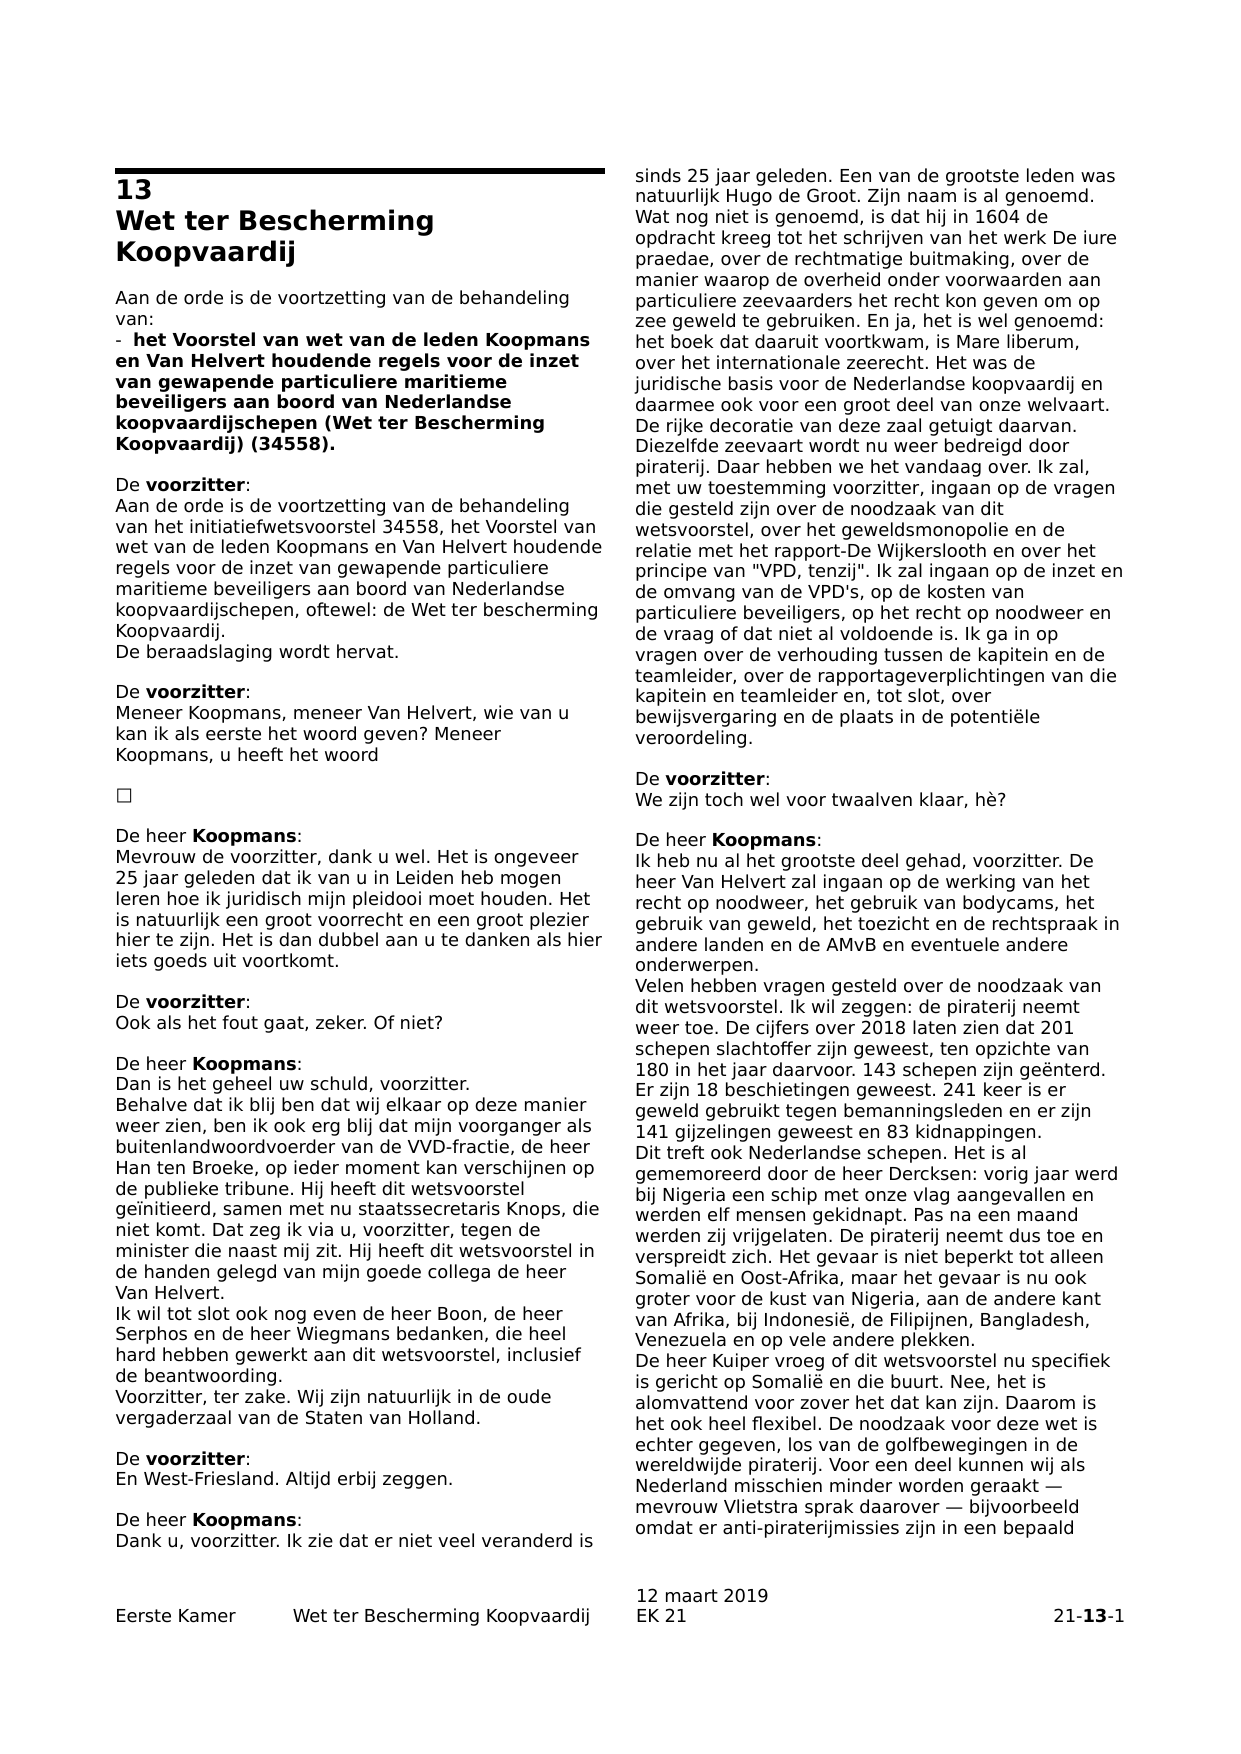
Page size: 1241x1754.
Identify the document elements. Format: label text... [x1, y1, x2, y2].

text Dan is het geheel uw schuld, voorzitter. [115, 1074, 605, 1095]
text Dank u, voorzitter. Ik zie dat er niet veel veranderd is [115, 1531, 605, 1551]
text Mevrouw de voorzitter, dank u wel. Het is ongeveer 25 jaar geleden dat ik van u in Leiden heb mogen leren hoe ik juridisch mijn pleidooi moet houden. Het is natuurlijk een groot voorrecht en een groot plezier hier te zijn. Het is dan dubbel aan u te danken als hier iets goeds uit voortkomt. [115, 847, 605, 972]
text De heer Koopmans: [635, 830, 1125, 851]
text De voorzitter: [115, 682, 605, 703]
text Meneer Koopmans, meneer Van Helvert, wie van u kan ik als eerste het woord geven? Meneer Koopmans, u heeft het woord [115, 703, 605, 765]
text De heer Kuiper vroeg of dit wetsvoorstel nu specifiek is gericht op Somalië en die buurt. Nee, het is alomvattend voor zover het dat kan zijn. Daarom is het ook heel flexibel. De noodzaak voor deze wet is echter gegeven, los van de golfbewegingen in de wereldwijde piraterij. Voor een deel kunnen wij als Nederland misschien minder worden geraakt — mevrouw Vlietstra sprak daarover — bijvoorbeeld omdat er anti-piraterijmissies zijn in een bepaald [635, 1351, 1125, 1538]
text Aan de orde is de voortzetting van de behandeling van het initiatiefwetsvoorstel 34558, het Voorstel van wet van de leden Koopmans en Van Helvert houdende regels voor de inzet van gewapende particuliere maritieme beveiligers aan boord van Nederlandse koopvaardijschepen, oftewel: de Wet ter bescherming Koopvaardij. [115, 496, 605, 641]
text Velen hebben vragen gesteld over de noodzaak van dit wetsvoorstel. Ik wil zeggen: de piraterij neemt weer toe. De cijfers over 2018 laten zien dat 201 schepen slachtoffer zijn geweest, ten opzichte van 180 in het jaar daarvoor. 143 schepen zijn geënterd. Er zijn 18 beschietingen geweest. 241 keer is er geweld gebruikt tegen bemanningsleden en er zijn 141 gijzelingen geweest en 83 kidnappingen. [635, 976, 1125, 1143]
text De voorzitter: [635, 769, 1125, 789]
text De heer Koopmans: [115, 826, 605, 847]
list het Voorstel van wet van de leden Koopmans en Van Helvert houdende regels voor de inzet van gewapende particuliere maritieme beveiligers aan boord van Nederlandse koopvaardijschepen (Wet ter Bescherming Koopvaardij) (34558). [115, 330, 605, 455]
text Dit treft ook Nederlandse schepen. Het is al gememoreerd door de heer Dercksen: vorig jaar werd bij Nigeria een schip met onze vlag aangevallen en werden elf mensen gekidnapt. Pas na een maand werden zij vrijgelaten. De piraterij neemt dus toe en verspreidt zich. Het gevaar is niet beperkt tot alleen Somalië en Oost-Afrika, maar het gevaar is nu ook groter voor de kust van Nigeria, aan de andere kant van Afrika, bij Indonesië, de Filipijnen, Bangladesh, Venezuela en op vele andere plekken. [635, 1143, 1125, 1351]
text Ook als het fout gaat, zeker. Of niet? [115, 1013, 605, 1033]
text ⬜ [115, 785, 605, 806]
text En West-Friesland. Altijd erbij zeggen. [115, 1469, 605, 1490]
text Ik wil tot slot ook nog even de heer Boon, de heer Serphos en de heer Wiegmans bedanken, die heel hard hebben gewerkt aan dit wetsvoorstel, inclusief de beantwoording. [115, 1303, 605, 1387]
text De voorzitter: [115, 475, 605, 496]
text De beraadslaging wordt hervat. [115, 641, 605, 662]
text Voorzitter, ter zake. Wij zijn natuurlijk in de oude vergaderzaal van de Staten van Holland. [115, 1387, 605, 1428]
text sinds 25 jaar geleden. Een van de grootste leden was natuurlijk Hugo de Groot. Zijn naam is al genoemd. Wat nog niet is genoemd, is dat hij in 1604 de opdracht kreeg tot het schrijven van het werk De iure praedae, over de rechtmatige buitmaking, over de manier waarop de overheid onder voorwaarden aan particuliere zeevaarders het recht kon geven om op zee geweld te gebruiken. En ja, het is wel genoemd: het boek dat daaruit voortkwam, is Mare liberum, over het internationale zeerecht. Het was de juridische basis voor de Nederlandse koopvaardij en daarmee ook voor een groot deel van onze welvaart. De rijke decoratie van deze zaal getuigt daarvan. [635, 165, 1125, 436]
text De heer Koopmans: [115, 1053, 605, 1074]
title 13 Wet ter Bescherming Koopvaardij [115, 174, 605, 268]
text We zijn toch wel voor twaalven klaar, hè? [635, 789, 1125, 810]
text Diezelfde zeevaart wordt nu weer bedreigd door piraterij. Daar hebben we het vandaag over. Ik zal, met uw toestemming voorzitter, ingaan op de vragen die gesteld zijn over de noodzaak van dit wetsvoorstel, over het geweldsmonopolie en de relatie met het rapport-De Wijkerslooth en over het principe van "VPD, tenzij". Ik zal ingaan op de inzet en de omvang van de VPD's, op de kosten van particuliere beveiligers, op het recht op noodweer en de vraag of dat niet al voldoende is. Ik ga in op vragen over de verhouding tussen de kapitein en de teamleider, over de rapportageverplichtingen van die kapitein en teamleider en, tot slot, over bewijsvergaring en de plaats in de potentiële veroordeling. [635, 436, 1125, 749]
text Aan de orde is de voortzetting van de behandeling van: [115, 288, 605, 330]
text Ik heb nu al het grootste deel gehad, voorzitter. De heer Van Helvert zal ingaan op de werking van het recht op noodweer, het gebruik van bodycams, het gebruik van geweld, het toezicht en de rechtspraak in andere landen en de AMvB en eventuele andere onderwerpen. [635, 851, 1125, 976]
text De voorzitter: [115, 992, 605, 1013]
text De voorzitter: [115, 1448, 605, 1469]
text De heer Koopmans: [115, 1510, 605, 1531]
text Behalve dat ik blij ben dat wij elkaar op deze manier weer zien, ben ik ook erg blij dat mijn voorganger als buitenlandwoordvoerder van de VVD-fractie, de heer Han ten Broeke, op ieder moment kan verschijnen op de publieke tribune. Hij heeft dit wetsvoorstel geïnitieerd, samen met nu staatssecretaris Knops, die niet komt. Dat zeg ik via u, voorzitter, tegen de minister die naast mij zit. Hij heeft dit wetsvoorstel in de handen gelegd van mijn goede collega de heer Van Helvert. [115, 1095, 605, 1303]
